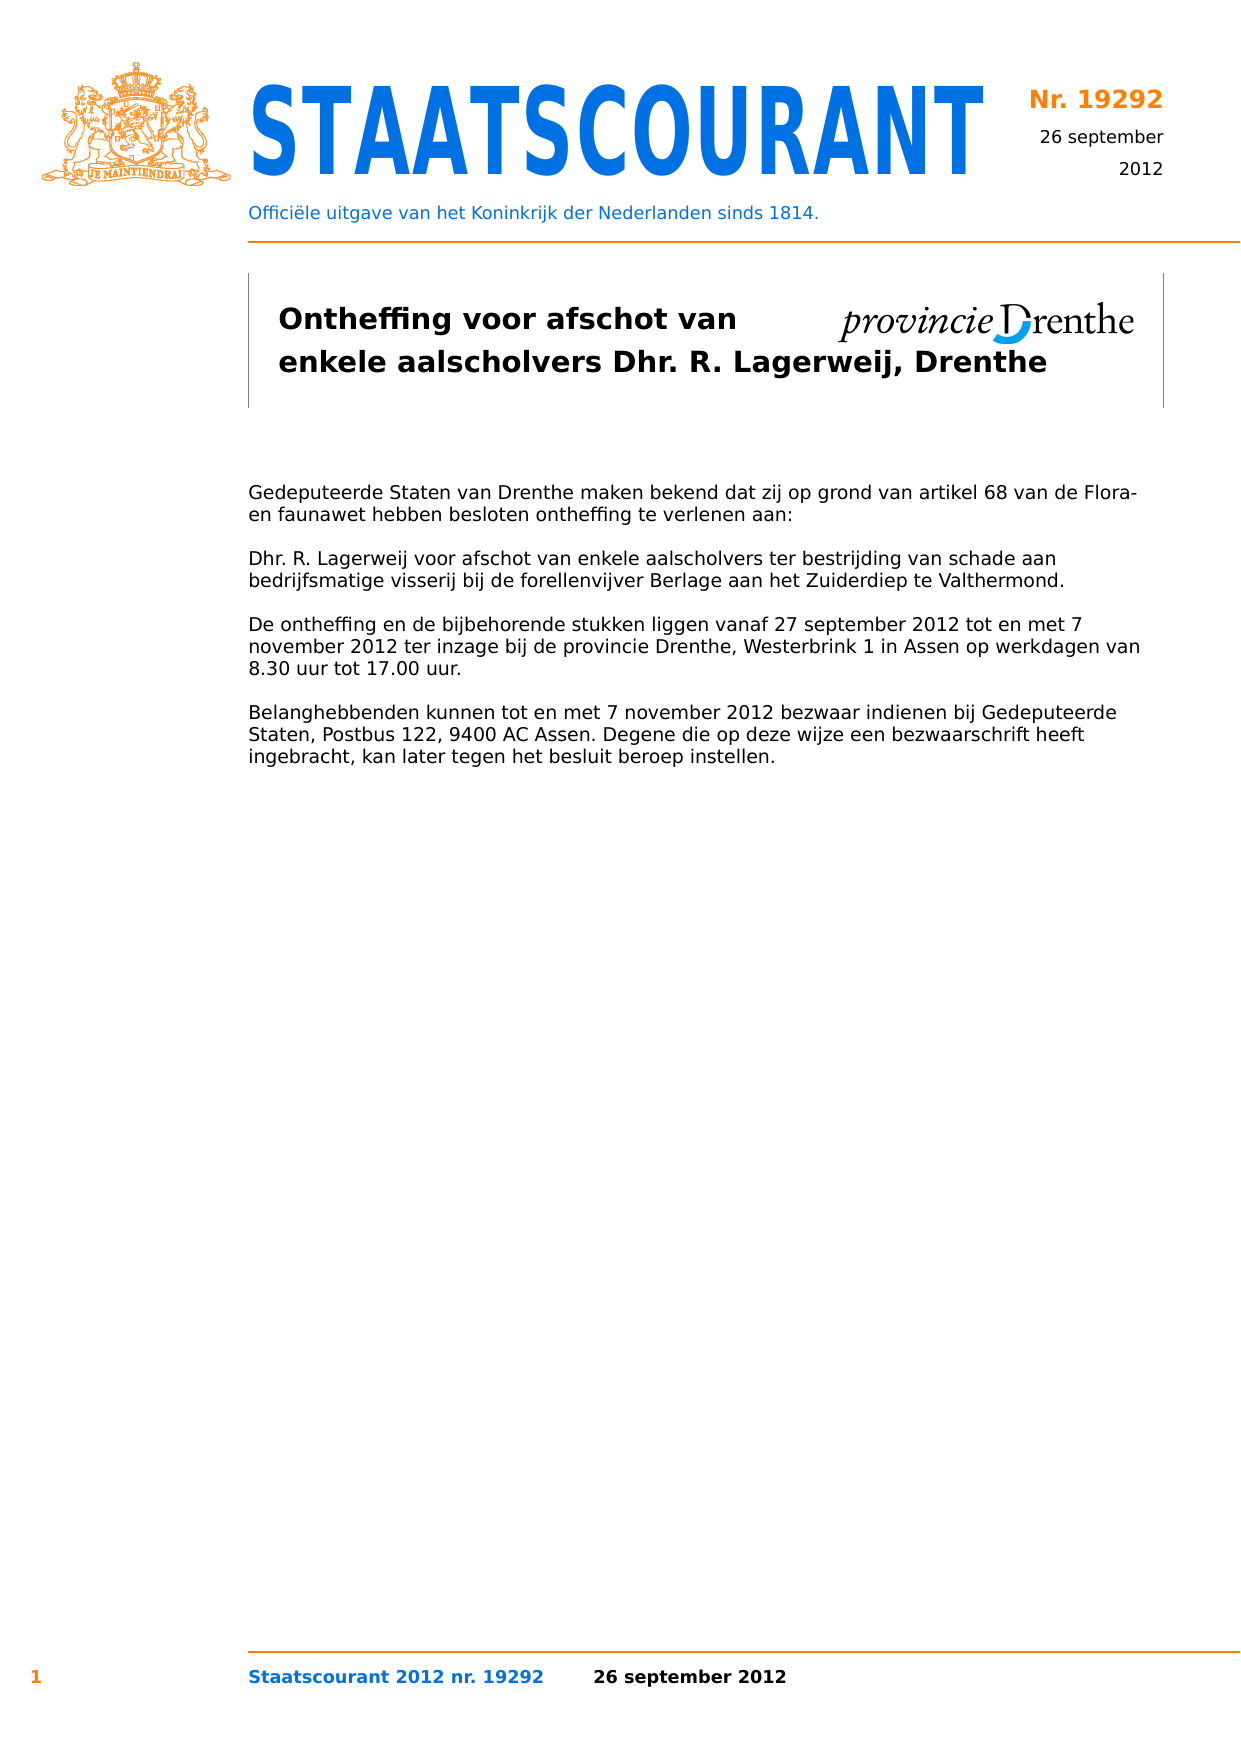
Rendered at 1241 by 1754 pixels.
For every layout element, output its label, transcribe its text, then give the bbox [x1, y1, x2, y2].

picture [838, 302, 1134, 344]
text De ontheffing en de bijbehorende stukken liggen vanaf 27 september 2012 tot en met 7 november 2012 ter inzage bij de provincie Drenthe, Westerbrink 1 in Assen op werkdagen van 8.30 uur tot 17.00 uur. [248, 614, 1163, 680]
text Belanghebbenden kunnen tot en met 7 november 2012 bezwaar indienen bij Gedeputeerde Staten, Postbus 122, 9400 AC Assen. Degene die op deze wijze een bezwaarschrift heeft ingebracht, kan later tegen het besluit beroep instellen. [248, 702, 1163, 768]
table_header [25, 62, 248, 241]
table_cell 26 september [998, 121, 1240, 153]
text Gedeputeerde Staten van Drenthe maken bekend dat zij op grond van artikel 68 van de Flora- en faunawet hebben besloten ontheffing te verlenen aan: [248, 482, 1163, 526]
text Dhr. R. Lagerweij voor afschot van enkele aalscholvers ter bestrijding van schade aan bedrijfsmatige visserij bij de forellenvijver Berlage aan het Zuiderdiep te Valthermond. [248, 548, 1163, 592]
table_header STAATSCOURANT [248, 62, 998, 203]
table_header Nr. 19292 [998, 62, 1240, 121]
table_cell 2012 [998, 153, 1240, 203]
subtitle Ontheffing voor afschot van enkele aalscholvers Dhr. R. Lagerweij, Drenthe [249, 273, 1163, 408]
table_cell Officiële uitgave van het Koninkrijk der Nederlanden sinds 1814. [248, 203, 1240, 241]
picture [41, 62, 231, 186]
